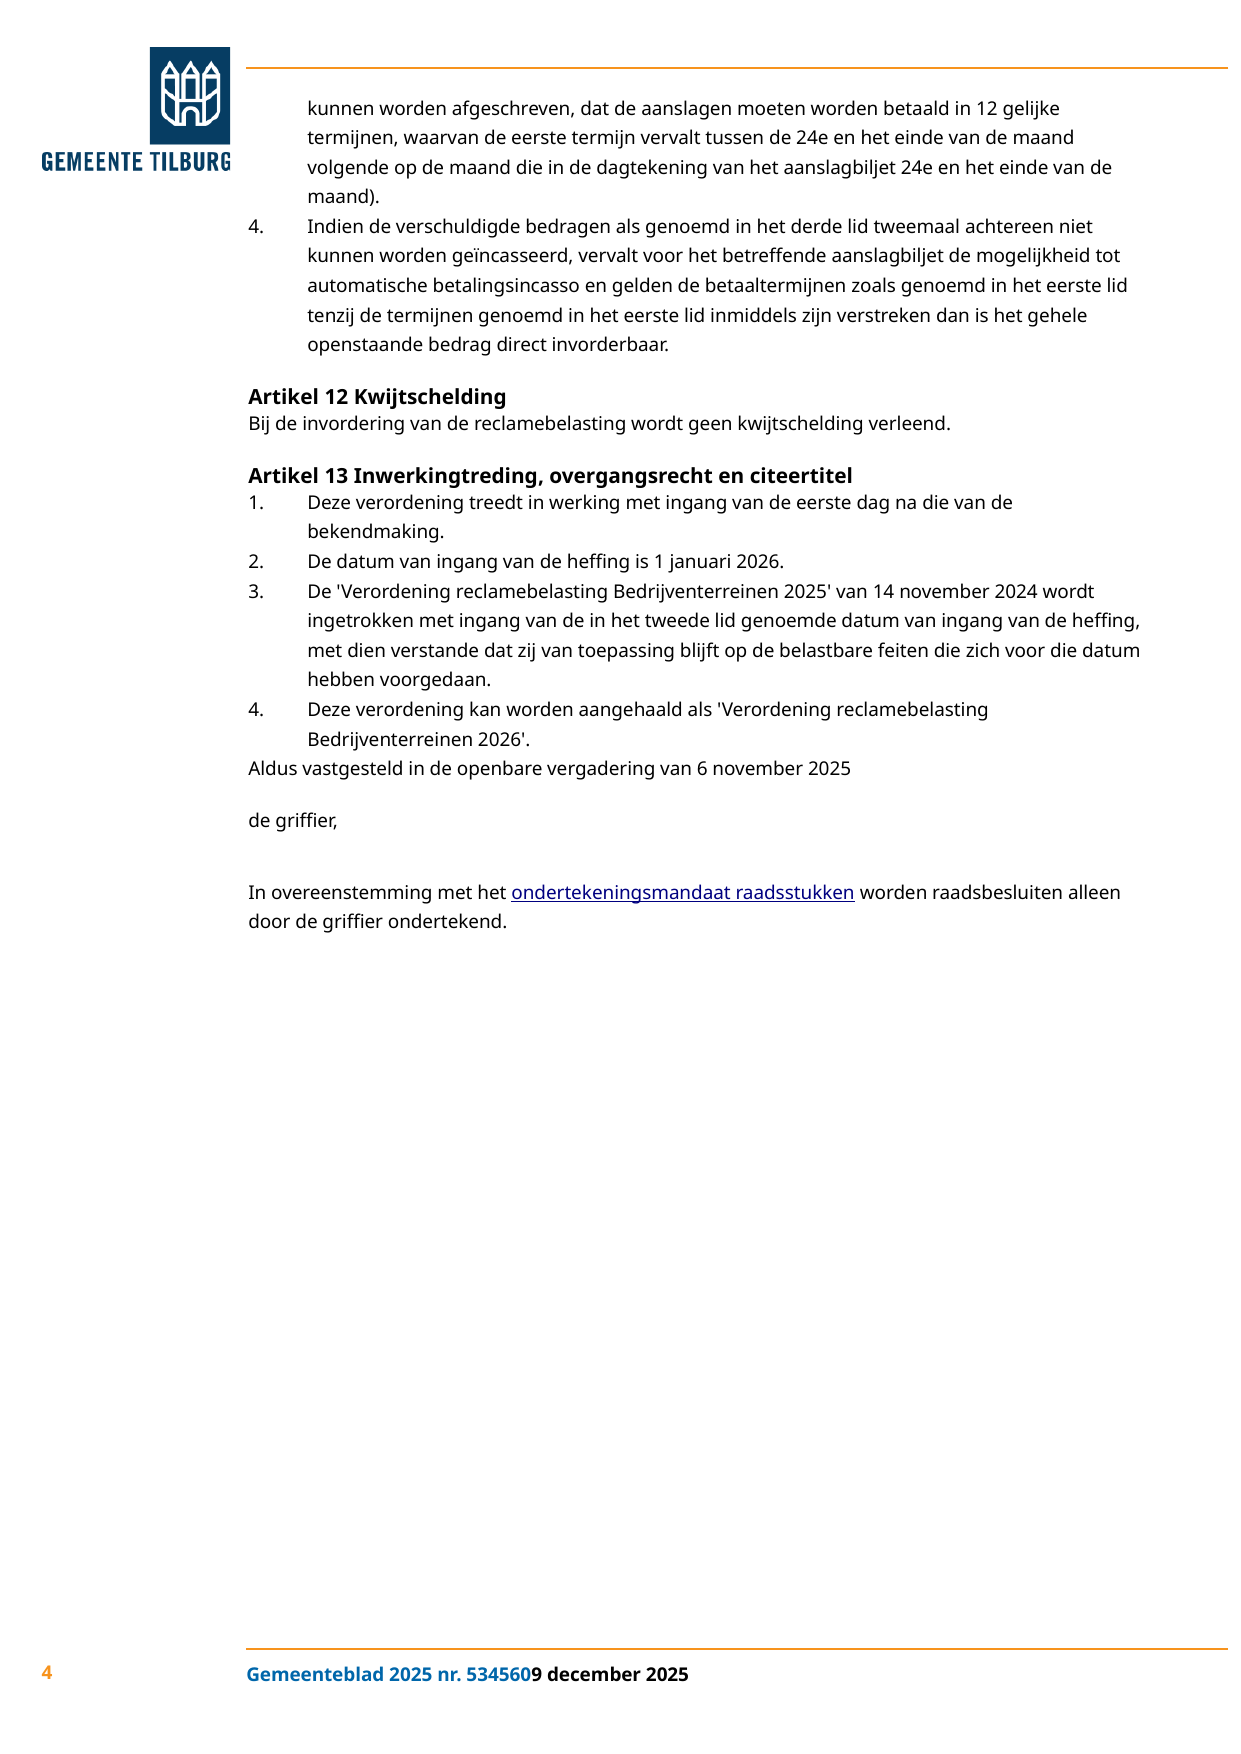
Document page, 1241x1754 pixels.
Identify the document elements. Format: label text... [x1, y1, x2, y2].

text Aldus vastgesteld in de openbare vergadering van 6 november 2025 [248, 755, 1152, 781]
list De datum van ingang van de heffing is 1 januari 2026. [248, 548, 1152, 574]
list Deze verordening treedt in werking met ingang van de eerste dag na die van de bekendmaking. [248, 489, 1152, 544]
text Bij de invordering van de reclamebelasting wordt geen kwijtschelding verleend. [248, 410, 1152, 436]
list kunnen worden afgeschreven, dat de aanslagen moeten worden betaald in 12 gelijke termijnen, waarvan de eerste termijn vervalt tussen de 24e en het einde van de maand volgende op de maand die in de dagtekening van het aanslagbiljet 24e en het einde van de maand). [248, 95, 1152, 209]
list Deze verordening kan worden aangehaald als 'Verordening reclamebelasting Bedrijventerreinen 2026'. [248, 696, 1152, 752]
text de griffier, [248, 807, 1152, 833]
picture [41, 47, 231, 172]
text Artikel 12 Kwijtschelding [248, 382, 1152, 410]
list Indien de verschuldigde bedragen als genoemd in het derde lid tweemaal achtereen niet kunnen worden geïncasseerd, vervalt voor het betreffende aanslagbiljet de mogelijkheid tot automatische betalingsincasso en gelden de betaaltermijnen zoals genoemd in het eerste lid tenzij de termijnen genoemd in het eerste lid inmiddels zijn verstreken dan is het gehele openstaande bedrag direct invorderbaar. [248, 213, 1152, 357]
text In overeenstemming met het ondertekeningsmandaat raadsstukken worden raadsbesluiten alleen door de griffier ondertekend. [248, 879, 1152, 934]
list De 'Verordening reclamebelasting Bedrijventerreinen 2025' van 14 november 2024 wordt ingetrokken met ingang van de in het tweede lid genoemde datum van ingang van de heffing, met dien verstande dat zij van toepassing blijft op de belastbare feiten die zich voor die datum hebben voorgedaan. [248, 578, 1152, 692]
text Artikel 13 Inwerkingtreding, overgangsrecht en citeertitel [248, 461, 1152, 489]
